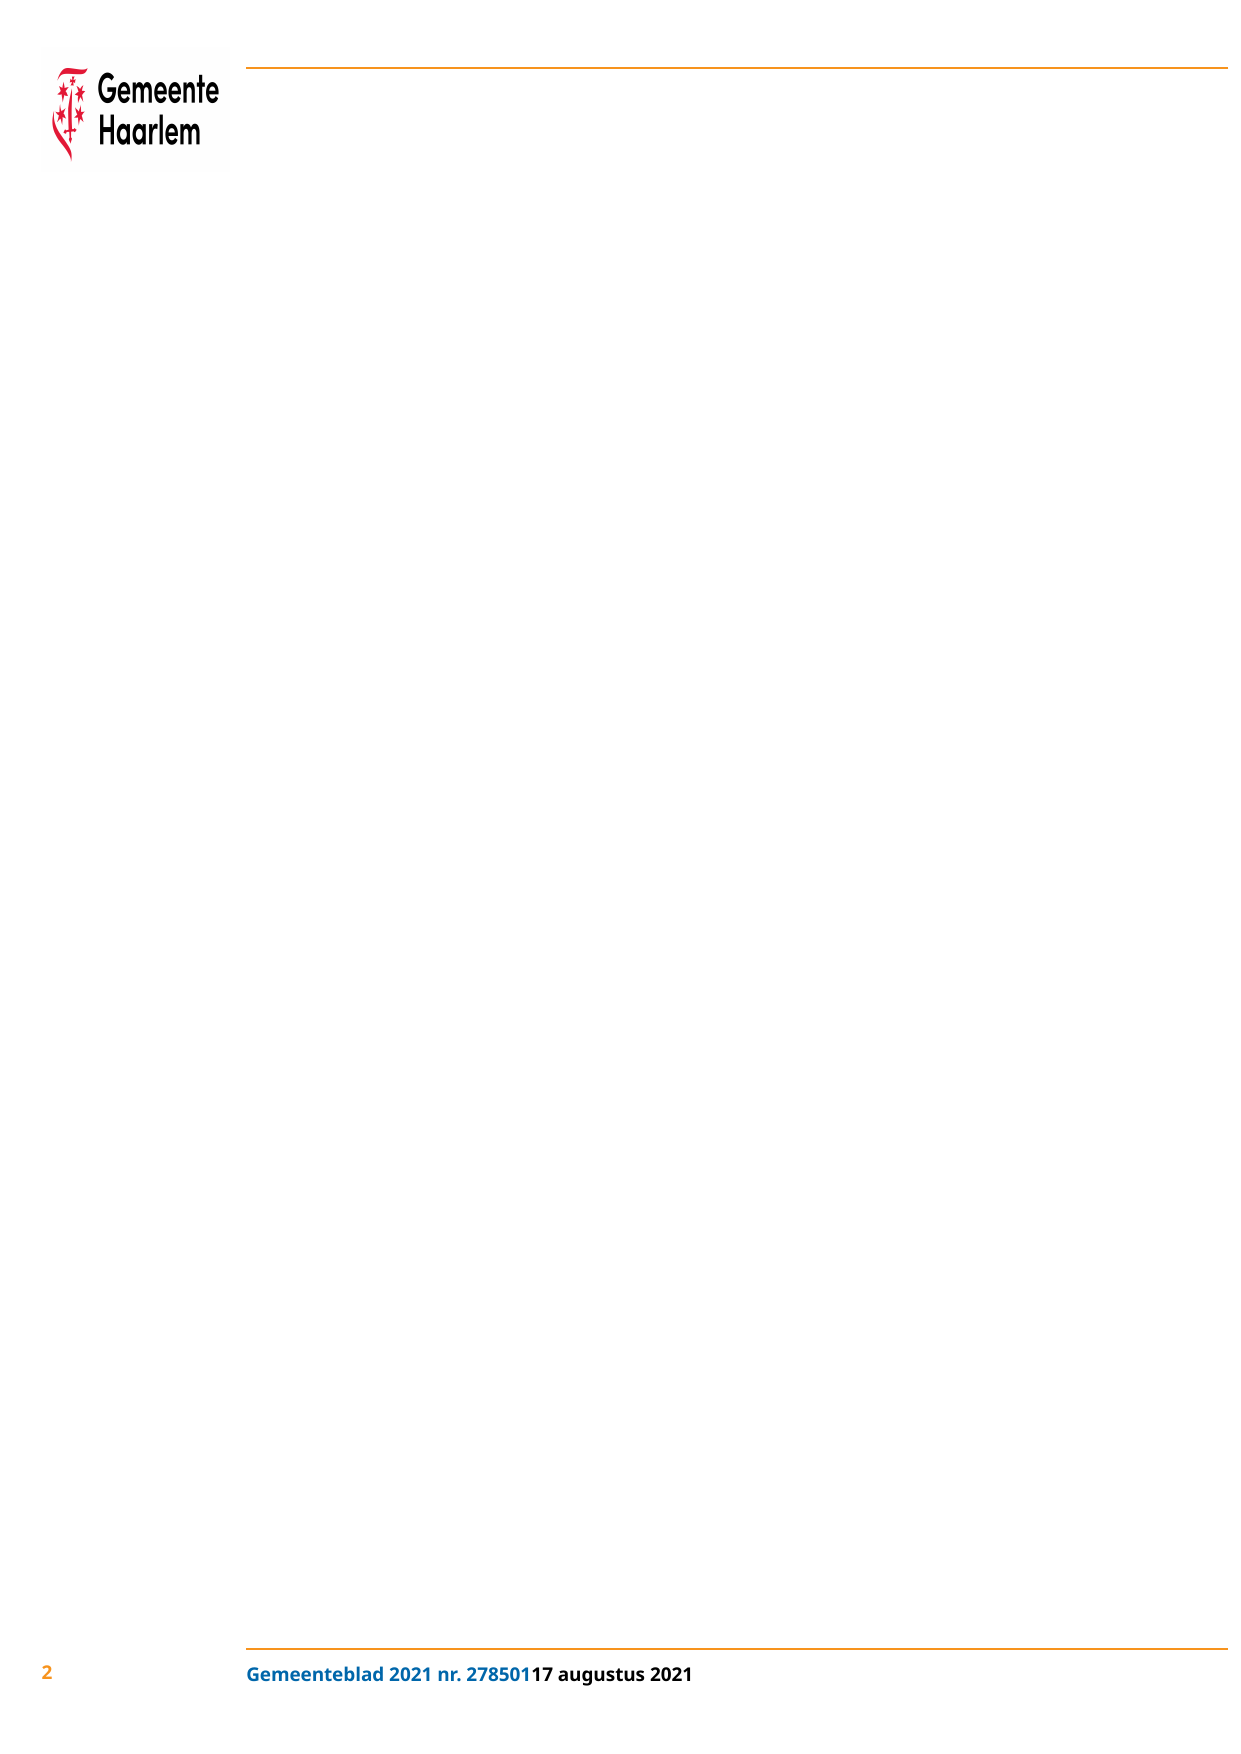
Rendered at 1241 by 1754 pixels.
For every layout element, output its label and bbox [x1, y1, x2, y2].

picture [41, 47, 231, 172]
